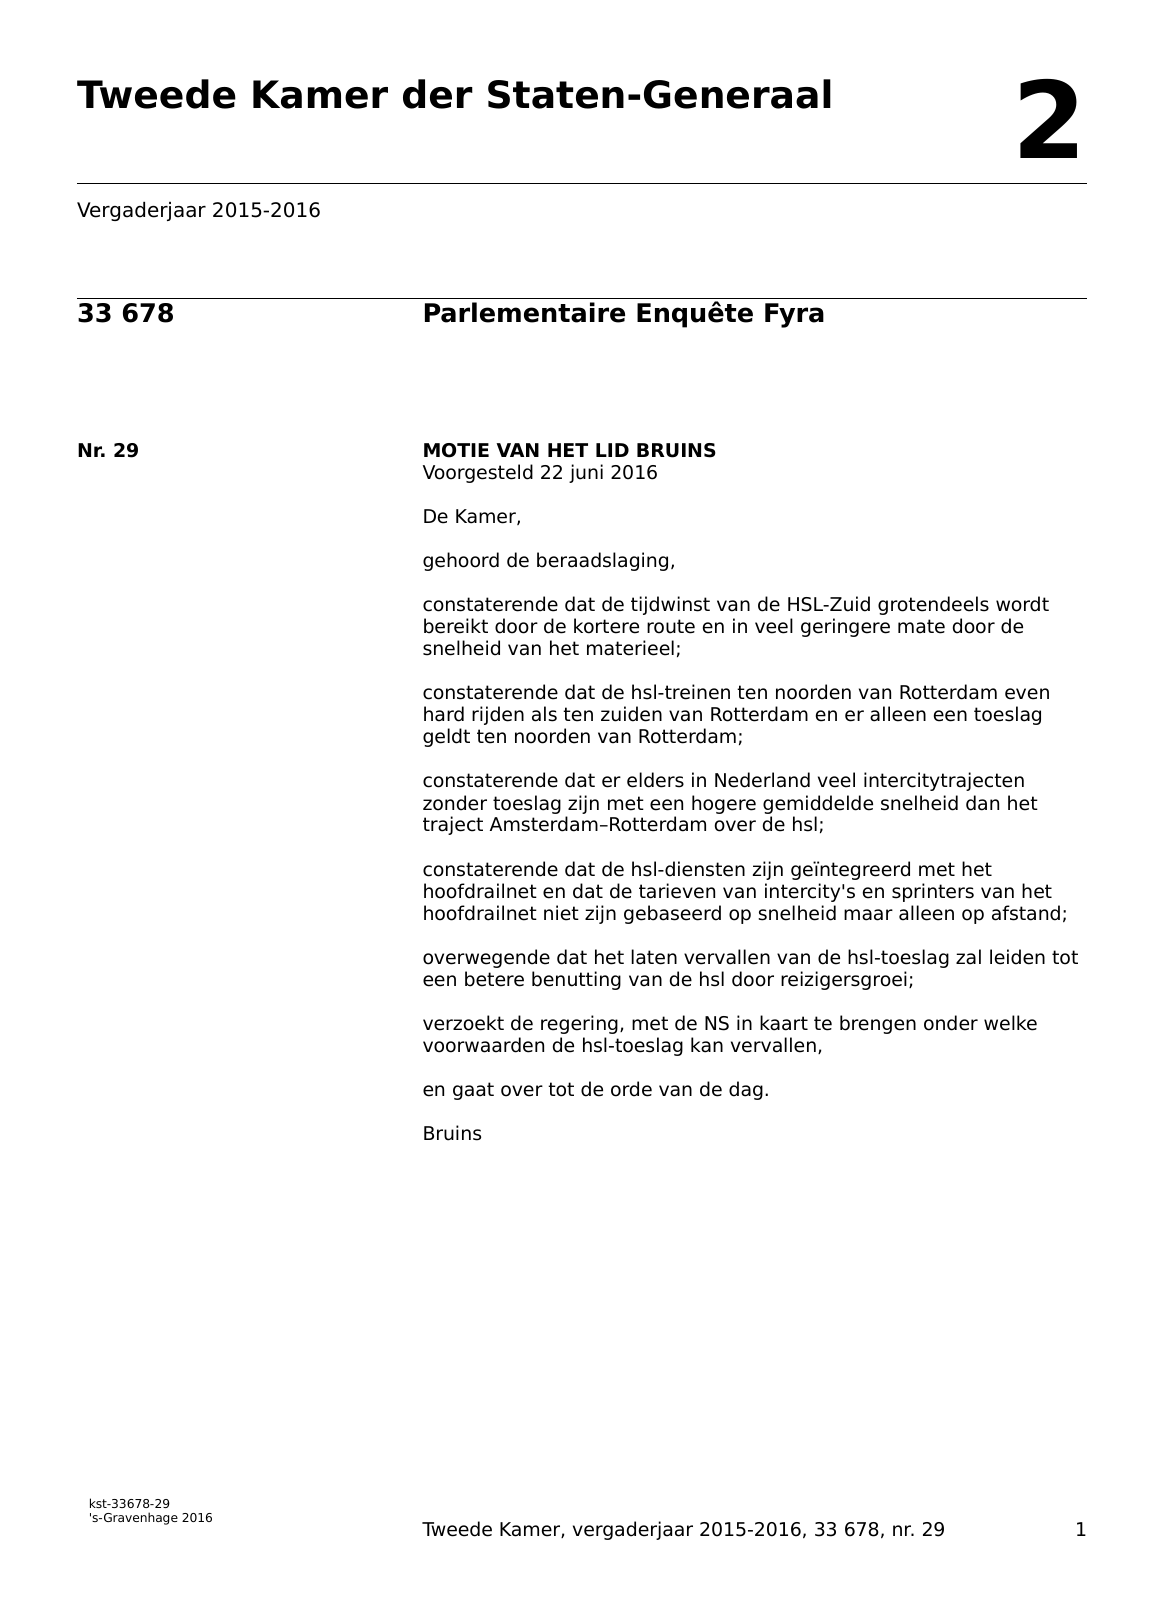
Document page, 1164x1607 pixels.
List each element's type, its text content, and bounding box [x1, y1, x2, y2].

text verzoekt de regering, met de NS in kaart te brengen onder welke voorwaarden de hsl-toeslag kan vervallen, [422, 1013, 1087, 1057]
text overwegende dat het laten vervallen van de hsl-toeslag zal leiden tot een betere benutting van de hsl door reizigersgroei; [422, 947, 1087, 991]
text constaterende dat de tijdwinst van de HSL-Zuid grotendeels wordt bereikt door de kortere route en in veel geringere mate door de snelheid van het materieel; [422, 594, 1087, 660]
text kst-33678-29 [88, 1497, 323, 1511]
table_header Tweede Kamer der Staten-Generaal [77, 59, 886, 183]
text constaterende dat de hsl-treinen ten noorden van Rotterdam even hard rijden als ten zuiden van Rotterdam en er alleen een toeslag geldt ten noorden van Rotterdam; [422, 682, 1087, 748]
text gehoord de beraadslaging, [422, 550, 1087, 572]
text constaterende dat er elders in Nederland veel intercitytrajecten zonder toeslag zijn met een hogere gemiddelde snelheid dan het traject Amsterdam–Rotterdam over de hsl; [422, 770, 1087, 836]
text en gaat over tot de orde van de dag. [422, 1079, 1087, 1101]
table_cell Vergaderjaar 2015-2016 [77, 184, 1087, 298]
subtitle Nr. 29 MOTIE VAN HET LID BRUINS [77, 440, 1087, 462]
text De Kamer, [422, 506, 1087, 528]
text Voorgesteld 22 juni 2016 [422, 462, 1087, 484]
text constaterende dat de hsl-diensten zijn geïntegreerd met het hoofdrailnet en dat de tarieven van intercity's en sprinters van het hoofdrailnet niet zijn gebaseerd op snelheid maar alleen op afstand; [422, 858, 1087, 924]
subtitle 33 678 Parlementaire Enquête Fyra [77, 299, 1087, 329]
text 's-Gravenhage 2016 [88, 1511, 323, 1525]
table_header 2 [886, 59, 1087, 183]
text Bruins [422, 1123, 1087, 1145]
